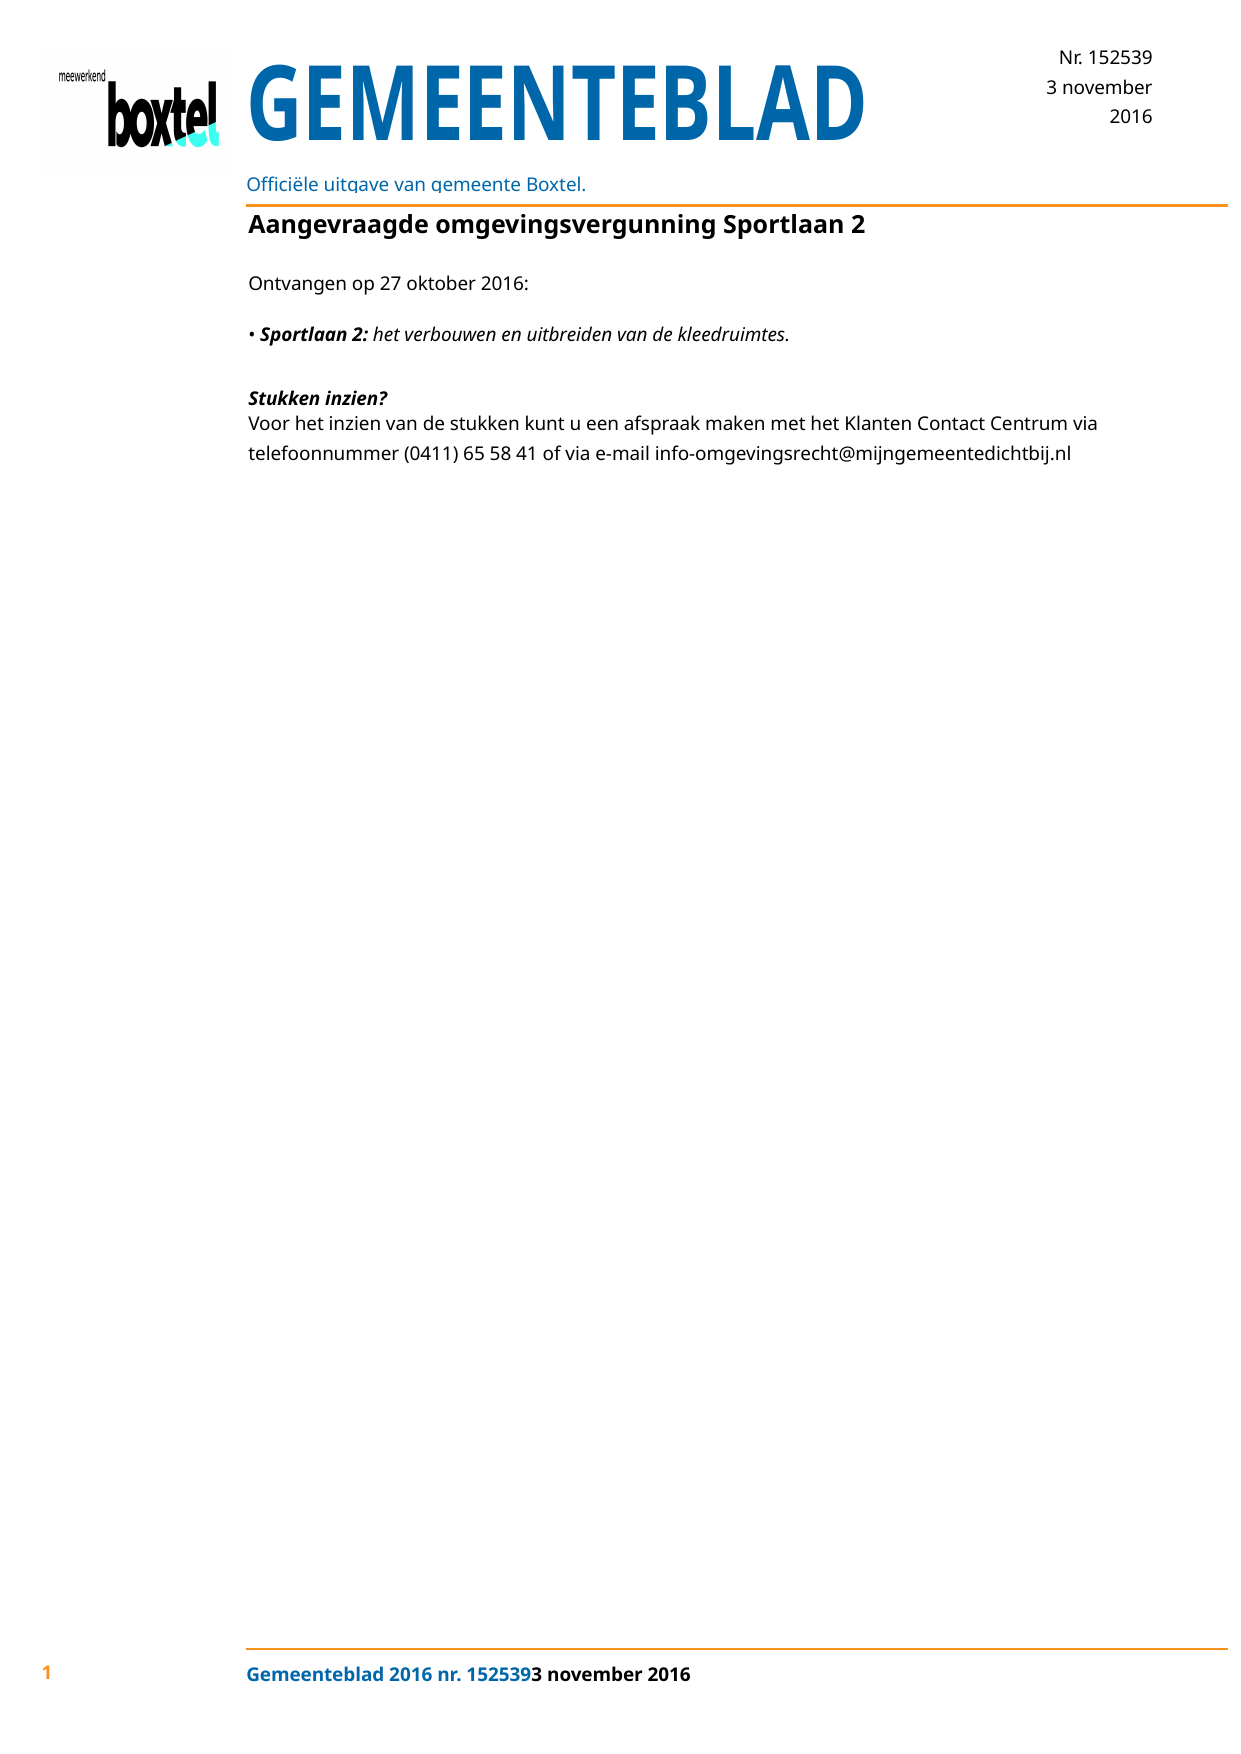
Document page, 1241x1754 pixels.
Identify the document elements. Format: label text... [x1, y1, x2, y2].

text Ontvangen op 27 oktober 2016: [248, 270, 1152, 296]
text • Sportlaan 2: het verbouwen en uitbreiden van de kleedruimtes. [248, 321, 1152, 346]
text Stukken inzien? [248, 385, 1152, 410]
picture [41, 47, 231, 172]
text Aangevraagde omgevingsvergunning Sportlaan 2 [248, 207, 1152, 241]
text Voor het inzien van de stukken kunt u een afspraak maken met het Klanten Contact Centrum via telefoonnummer (0411) 65 58 41 of via e-mail info-omgevingsrecht@mijngemeentedichtbij.nl [248, 410, 1152, 466]
